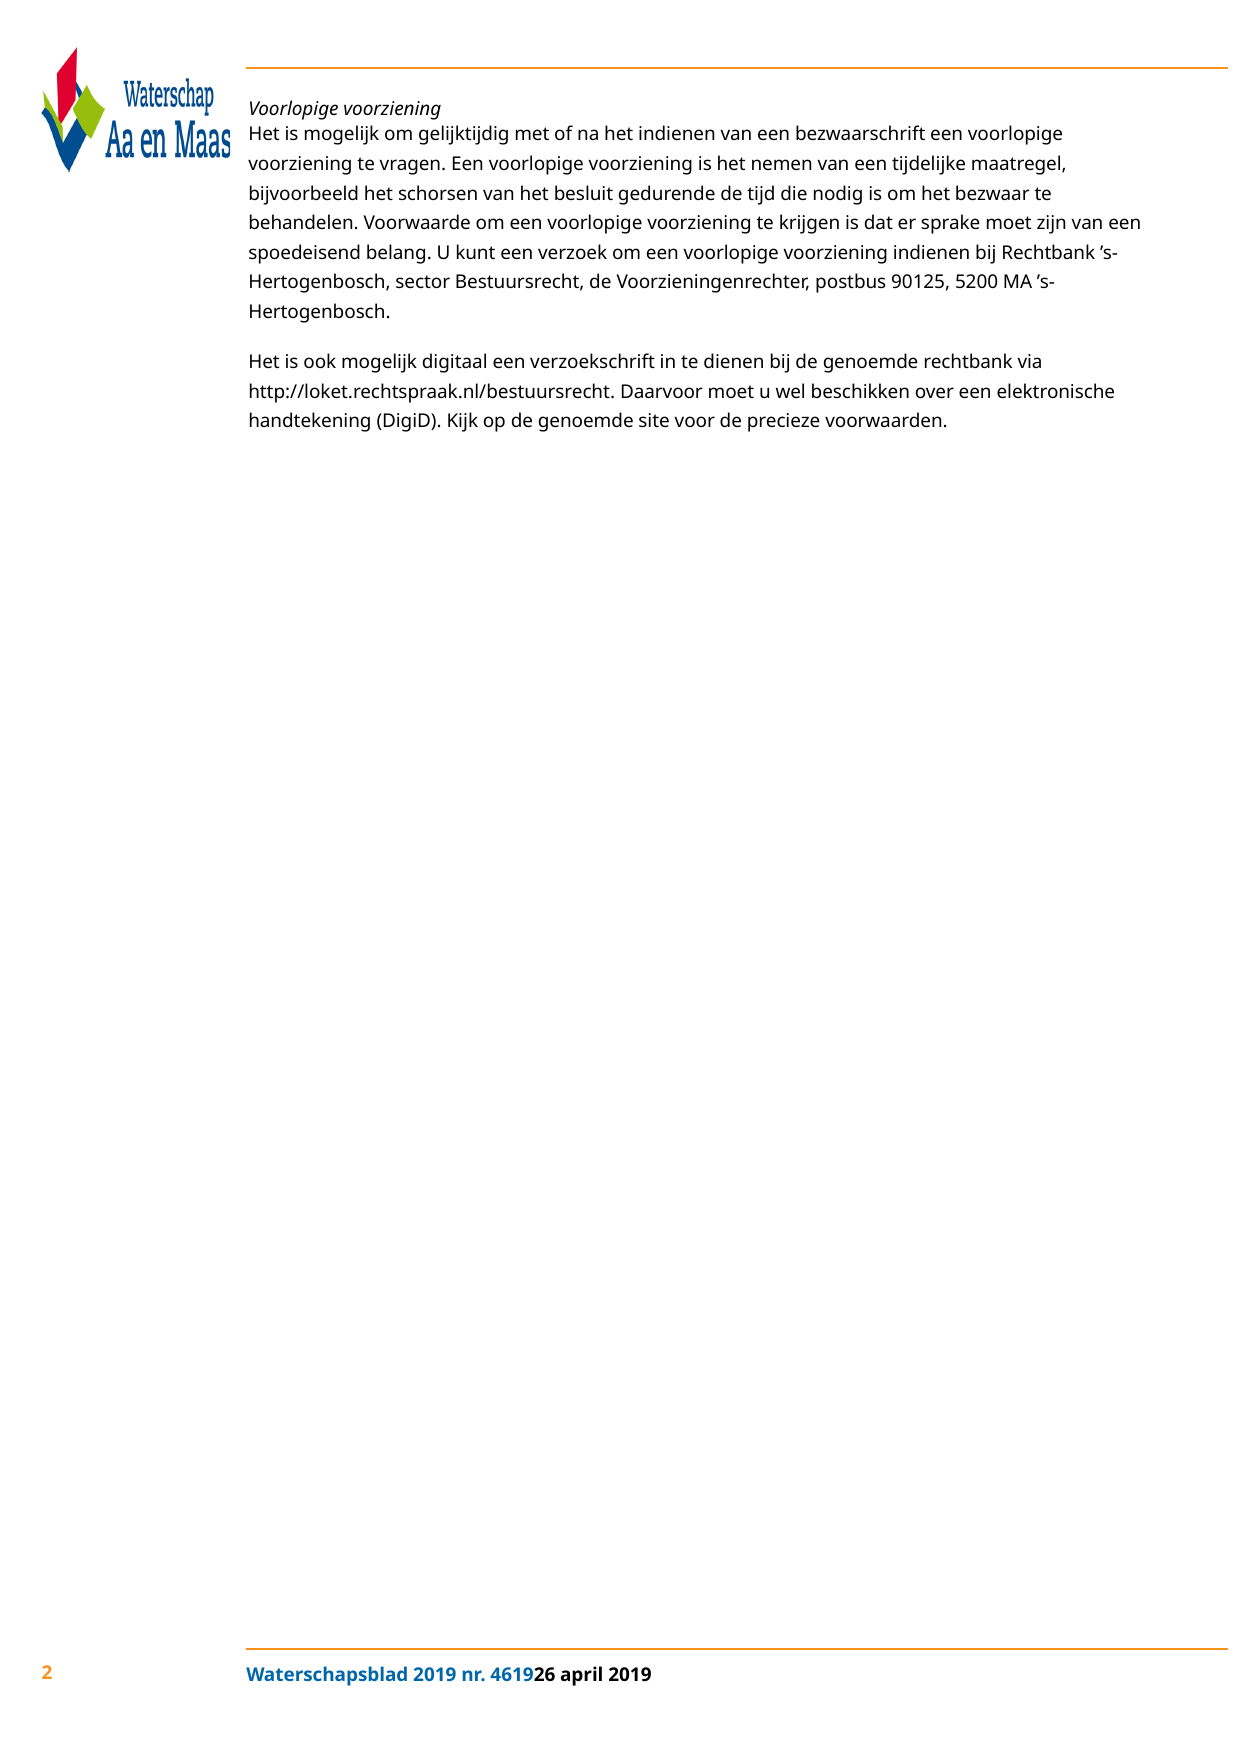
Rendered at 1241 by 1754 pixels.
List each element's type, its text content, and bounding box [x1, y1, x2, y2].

text Voorlopige voorziening [248, 95, 1152, 121]
text Het is ook mogelijk digitaal een verzoekschrift in te dienen bij de genoemde rechtbank via http://loket.rechtspraak.nl/bestuursrecht. Daarvoor moet u wel beschikken over een elektronische handtekening (DigiD). Kijk op de genoemde site voor de precieze voorwaarden. [248, 348, 1152, 433]
text Het is mogelijk om gelijktijdig met of na het indienen van een bezwaarschrift een voorlopige voorziening te vragen. Een voorlopige voorziening is het nemen van een tijdelijke maatregel, bijvoorbeeld het schorsen van het besluit gedurende de tijd die nodig is om het bezwaar te behandelen. Voorwaarde om een voorlopige voorziening te krijgen is dat er sprake moet zijn van een spoedeisend belang. U kunt een verzoek om een voorlopige voorziening indienen bij Rechtbank ’s-Hertogenbosch, sector Bestuursrecht, de Voorzieningenrechter, postbus 90125, 5200 MA ’s-Hertogenbosch. [248, 121, 1152, 324]
picture [41, 47, 231, 172]
